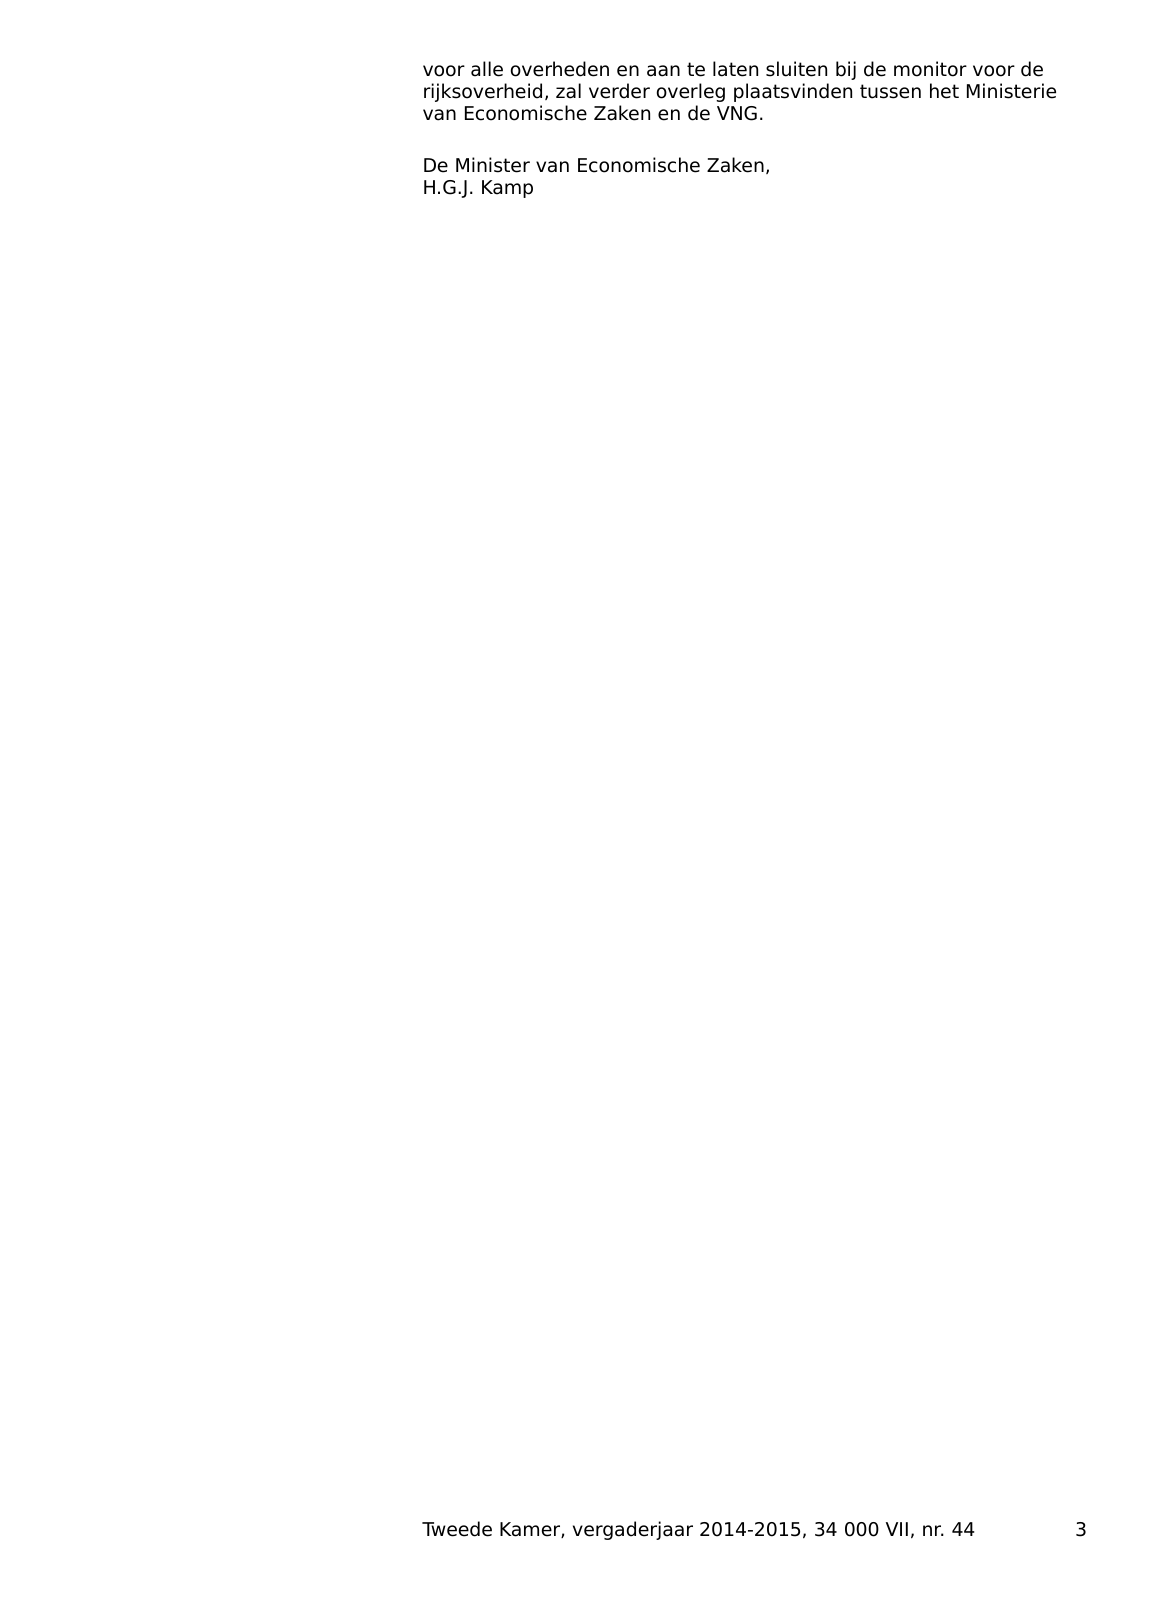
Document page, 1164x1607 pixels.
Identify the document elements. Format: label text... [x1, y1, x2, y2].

text De Minister van Economische Zaken, H.G.J. Kamp [422, 155, 1087, 199]
text voor alle overheden en aan te laten sluiten bij de monitor voor de rijksoverheid, zal verder overleg plaatsvinden tussen het Ministerie van Economische Zaken en de VNG. [422, 59, 1087, 125]
